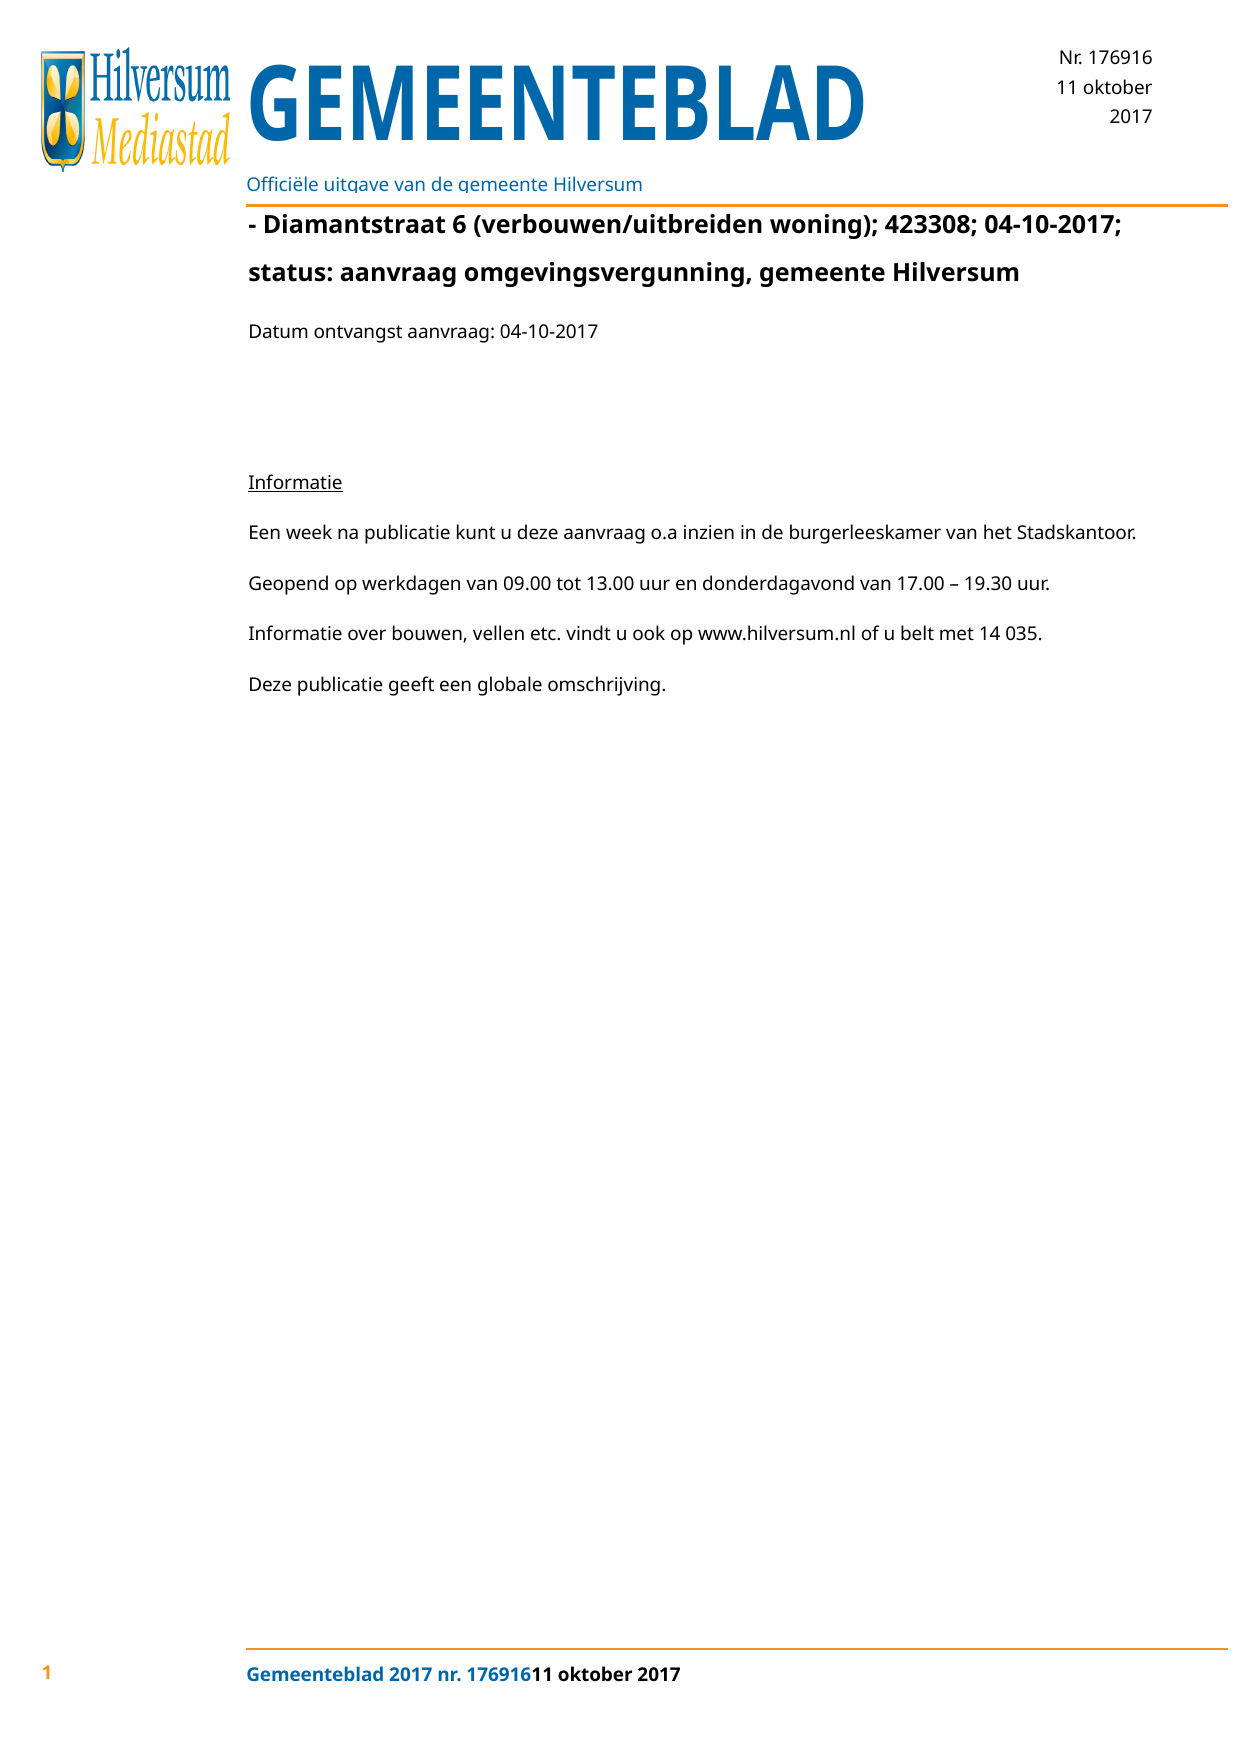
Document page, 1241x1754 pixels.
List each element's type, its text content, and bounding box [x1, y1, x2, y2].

text Deze publicatie geeft een globale omschrijving. [248, 671, 1152, 697]
picture [41, 47, 231, 172]
text Datum ontvangst aanvraag: 04-10-2017 [248, 318, 1152, 344]
text Informatie [248, 469, 1152, 495]
text - Diamantstraat 6 (verbouwen/uitbreiden woning); 423308; 04-10-2017; status: aanvraag omgevingsvergunning, gemeente Hilversum [248, 207, 1152, 288]
text Geopend op werkdagen van 09.00 tot 13.00 uur en donderdagavond van 17.00 – 19.30 uur. [248, 570, 1152, 596]
text Informatie over bouwen, vellen etc. vindt u ook op www.hilversum.nl of u belt met 14 035. [248, 620, 1152, 646]
text Een week na publicatie kunt u deze aanvraag o.a inzien in de burgerleeskamer van het Stadskantoor. [248, 519, 1152, 545]
